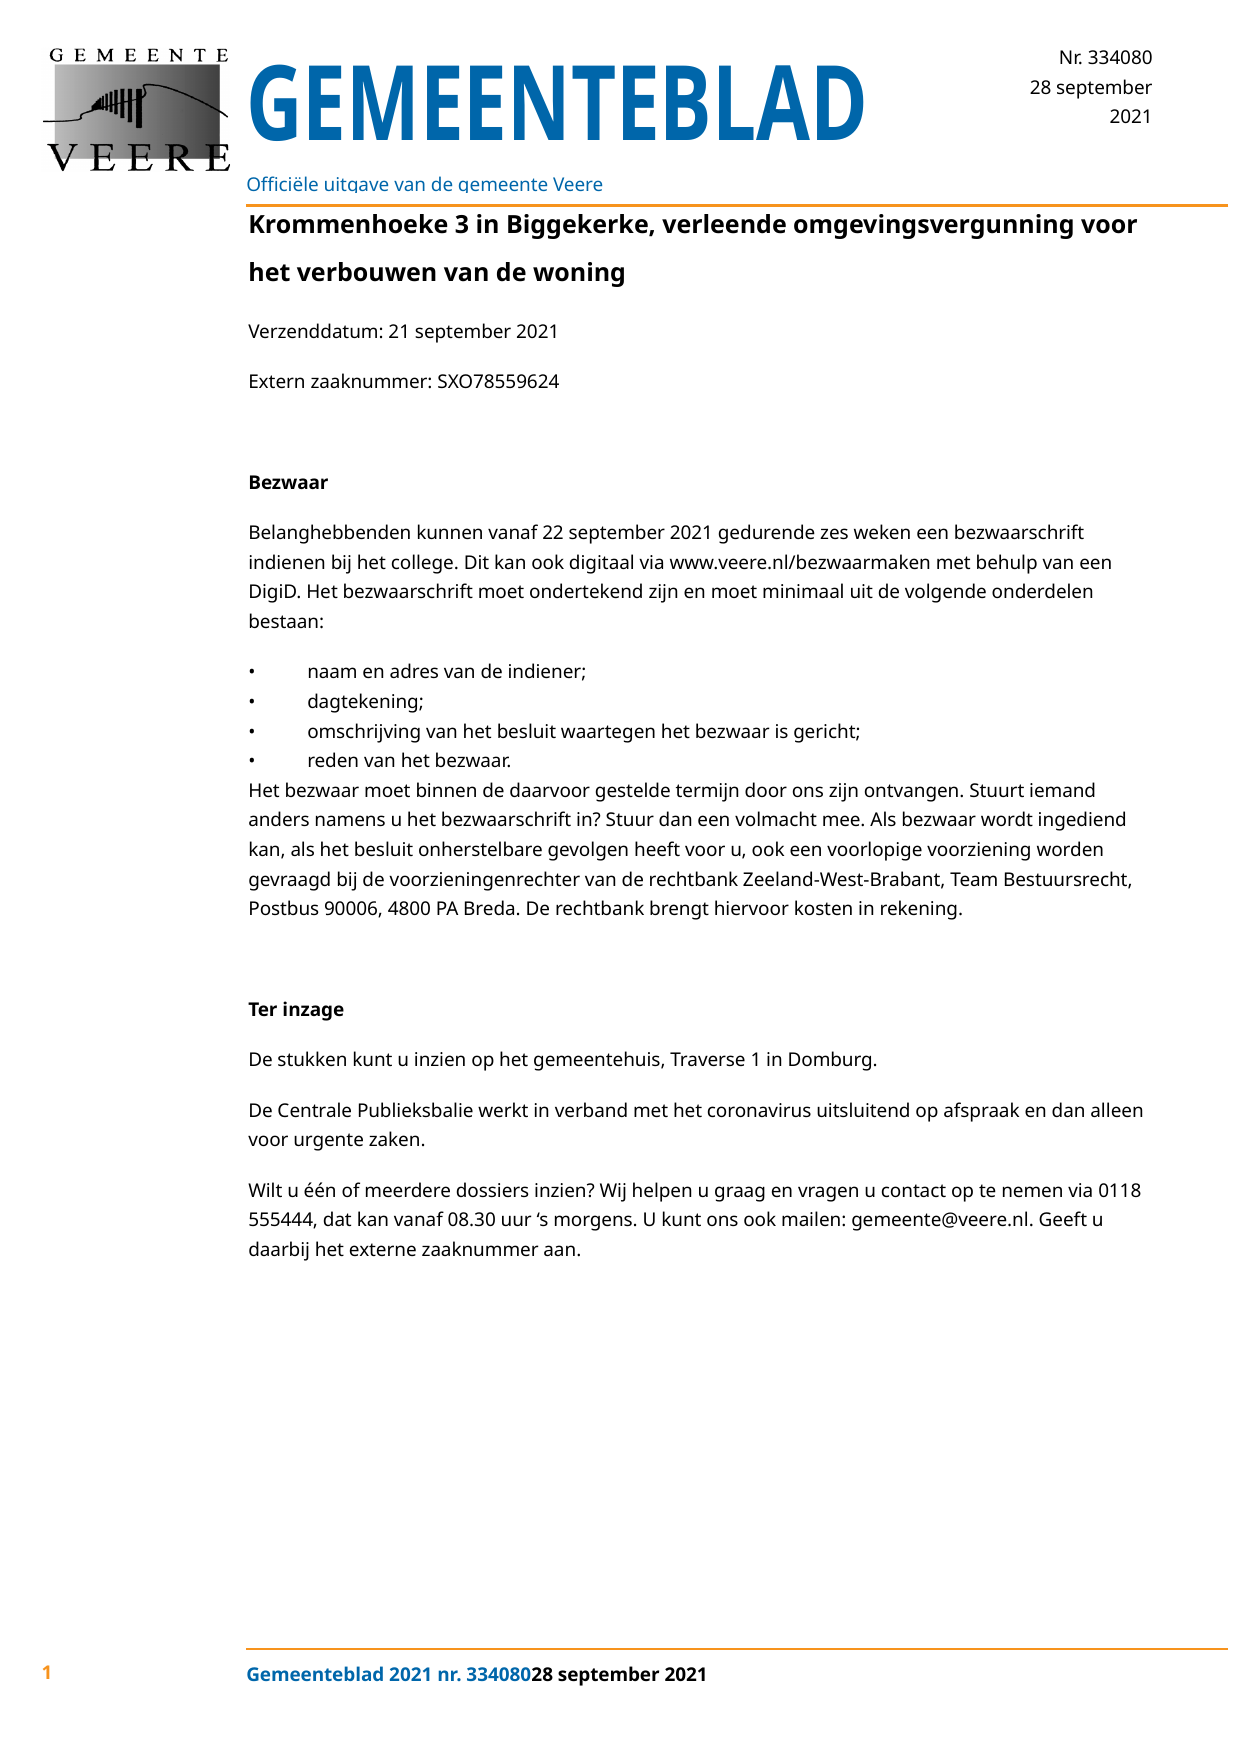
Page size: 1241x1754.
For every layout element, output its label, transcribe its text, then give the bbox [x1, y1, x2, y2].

text De stukken kunt u inzien op het gemeentehuis, Traverse 1 in Domburg. [248, 1047, 1152, 1072]
list dagtekening; [248, 688, 1152, 714]
text Het bezwaar moet binnen de daarvoor gestelde termijn door ons zijn ontvangen. Stuurt iemand anders namens u het bezwaarschrift in? Stuur dan een volmacht mee. Als bezwaar wordt ingediend kan, als het besluit onherstelbare gevolgen heeft voor u, ook een voorlopige voorziening worden gevraagd bij de voorzieningenrechter van de rechtbank Zeeland-West-Brabant, Team Bestuursrecht, Postbus 90006, 4800 PA Breda. De rechtbank brengt hiervoor kosten in rekening. [248, 777, 1152, 921]
text Extern zaaknummer: SXO78559624 [248, 368, 1152, 394]
picture [41, 47, 231, 172]
text Bezwaar [248, 469, 1152, 495]
text Verzenddatum: 21 september 2021 [248, 318, 1152, 344]
text Krommenhoeke 3 in Biggekerke, verleende omgevingsvergunning voor het verbouwen van de woning [248, 207, 1152, 288]
text De Centrale Publieksbalie werkt in verband met het coronavirus uitsluitend op afspraak en dan alleen voor urgente zaken. [248, 1097, 1152, 1152]
text Ter inzage [248, 996, 1152, 1022]
list reden van het bezwaar. [248, 747, 1152, 773]
text Wilt u één of meerdere dossiers inzien? Wij helpen u graag en vragen u contact op te nemen via 0118 555444, dat kan vanaf 08.30 uur ‘s morgens. U kunt ons ook mailen: gemeente@veere.nl. Geeft u daarbij het externe zaaknummer aan. [248, 1177, 1152, 1262]
list naam en adres van de indiener; [248, 659, 1152, 684]
text Belanghebbenden kunnen vanaf 22 september 2021 gedurende zes weken een bezwaarschrift indienen bij het college. Dit kan ook digitaal via www.veere.nl/bezwaarmaken met behulp van een DigiD. Het bezwaarschrift moet ondertekend zijn en moet minimaal uit de volgende onderdelen bestaan: [248, 519, 1152, 634]
list omschrijving van het besluit waartegen het bezwaar is gericht; [248, 718, 1152, 744]
